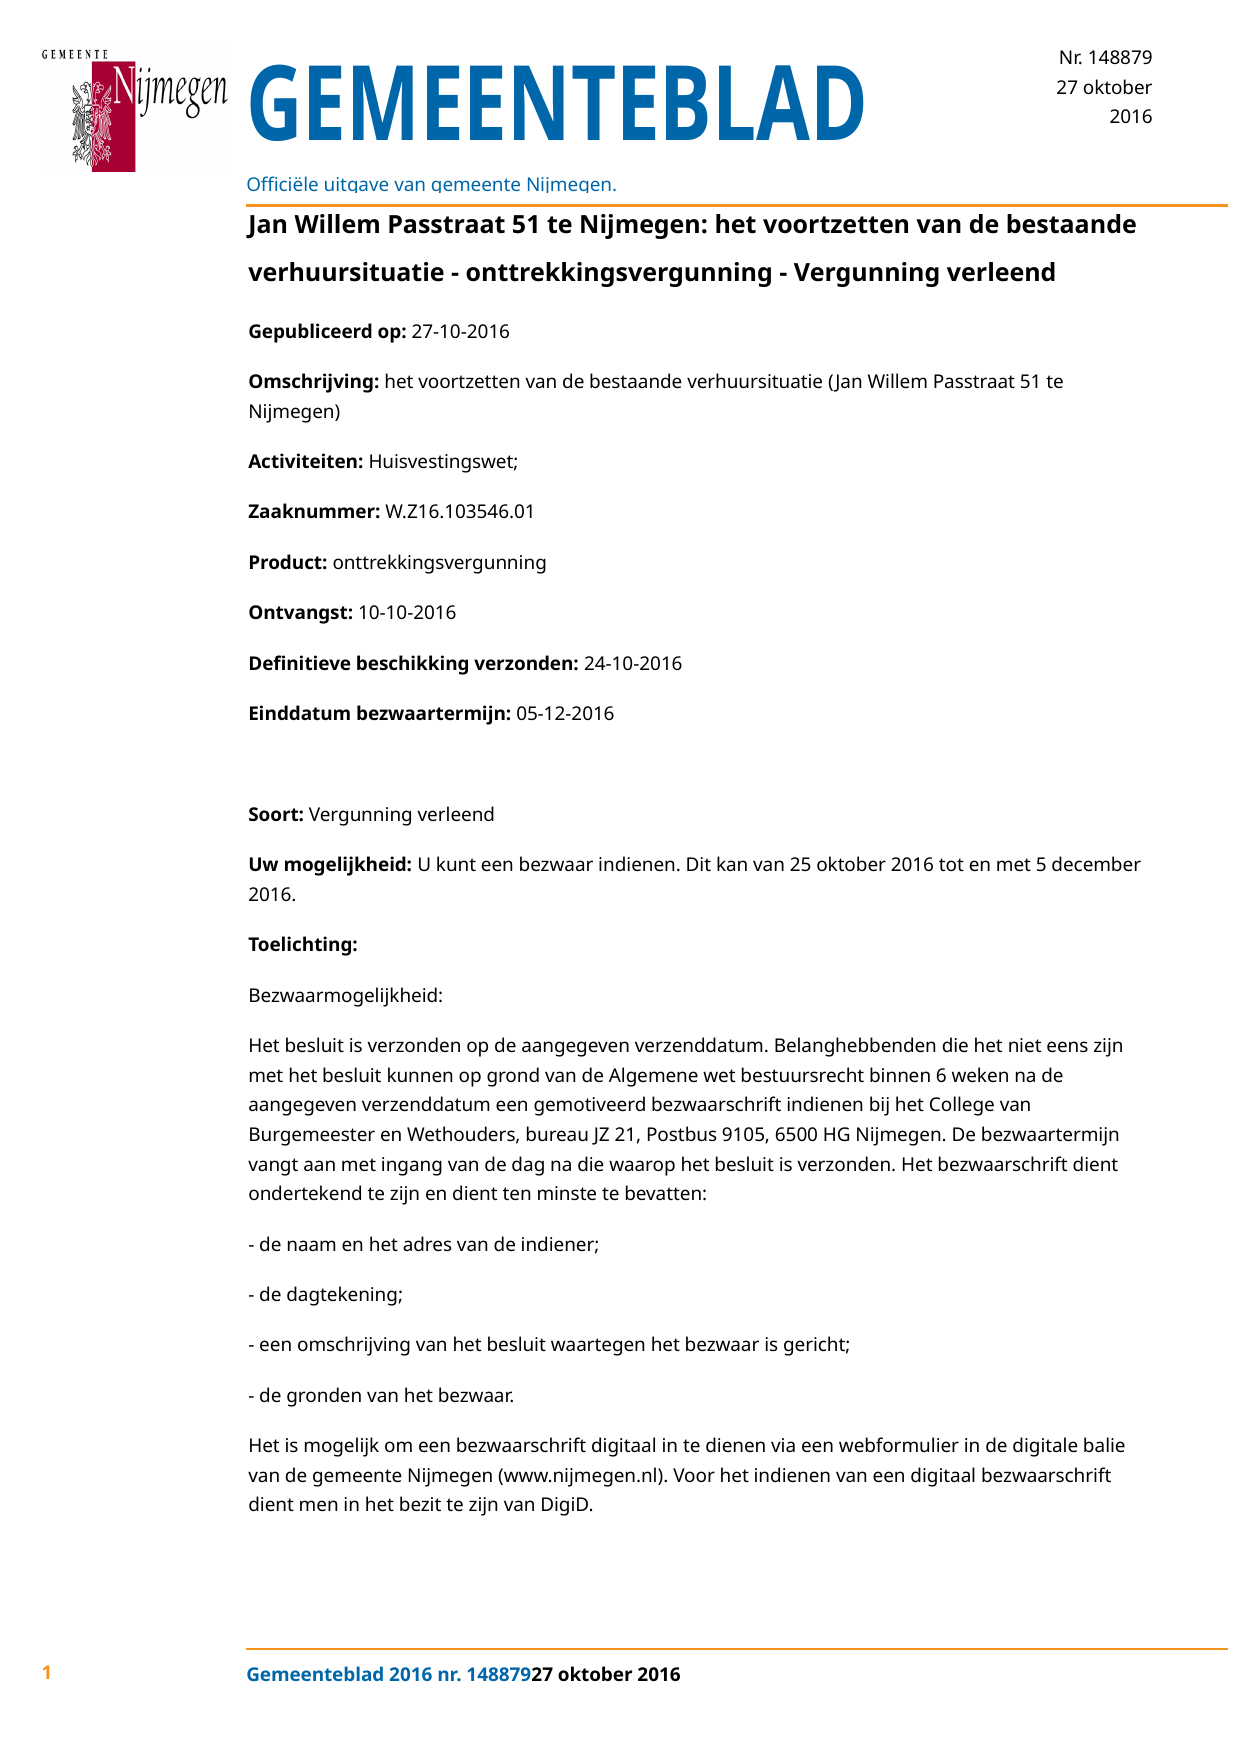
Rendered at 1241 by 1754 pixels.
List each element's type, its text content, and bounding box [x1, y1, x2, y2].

text Gepubliceerd op: 27-10-2016 [248, 318, 1152, 344]
text Het besluit is verzonden op de aangegeven verzenddatum. Belanghebbenden die het niet eens zijn met het besluit kunnen op grond van de Algemene wet bestuursrecht binnen 6 weken na de aangegeven verzenddatum een gemotiveerd bezwaarschrift indienen bij het College van Burgemeester en Wethouders, bureau JZ 21, Postbus 9105, 6500 HG Nijmegen. De bezwaartermijn vangt aan met ingang van de dag na die waarop het besluit is verzonden. Het bezwaarschrift dient ondertekend te zijn en dient ten minste te bevatten: [248, 1032, 1152, 1206]
text Zaaknummer: W.Z16.103546.01 [248, 499, 1152, 524]
text Soort: Vergunning verleend [248, 801, 1152, 827]
text - de gronden van het bezwaar. [248, 1382, 1152, 1408]
text - de naam en het adres van de indiener; [248, 1231, 1152, 1257]
text - de dagtekening; [248, 1281, 1152, 1307]
text Activiteiten: Huisvestingswet; [248, 448, 1152, 474]
text Product: onttrekkingsvergunning [248, 549, 1152, 575]
text Het is mogelijk om een bezwaarschrift digitaal in te dienen via een webformulier in de digitale balie van de gemeente Nijmegen (www.nijmegen.nl). Voor het indienen van een digitaal bezwaarschrift dient men in het bezit te zijn van DigiD. [248, 1432, 1152, 1517]
text Ontvangst: 10-10-2016 [248, 599, 1152, 625]
text Bezwaarmogelijkheid: [248, 982, 1152, 1008]
text Einddatum bezwaartermijn: 05-12-2016 [248, 700, 1152, 726]
text - een omschrijving van het besluit waartegen het bezwaar is gericht; [248, 1332, 1152, 1357]
text Omschrijving: het voortzetten van de bestaande verhuursituatie (Jan Willem Passtraat 51 te Nijmegen) [248, 368, 1152, 424]
text Toelichting: [248, 932, 1152, 957]
text Definitieve beschikking verzonden: 24-10-2016 [248, 650, 1152, 676]
text Uw mogelijkheid: U kunt een bezwaar indienen. Dit kan van 25 oktober 2016 tot en met 5 december 2016. [248, 852, 1152, 907]
picture [41, 47, 231, 172]
text Jan Willem Passtraat 51 te Nijmegen: het voortzetten van de bestaande verhuursituatie - onttrekkingsvergunning - Vergunning verleend [248, 207, 1152, 288]
